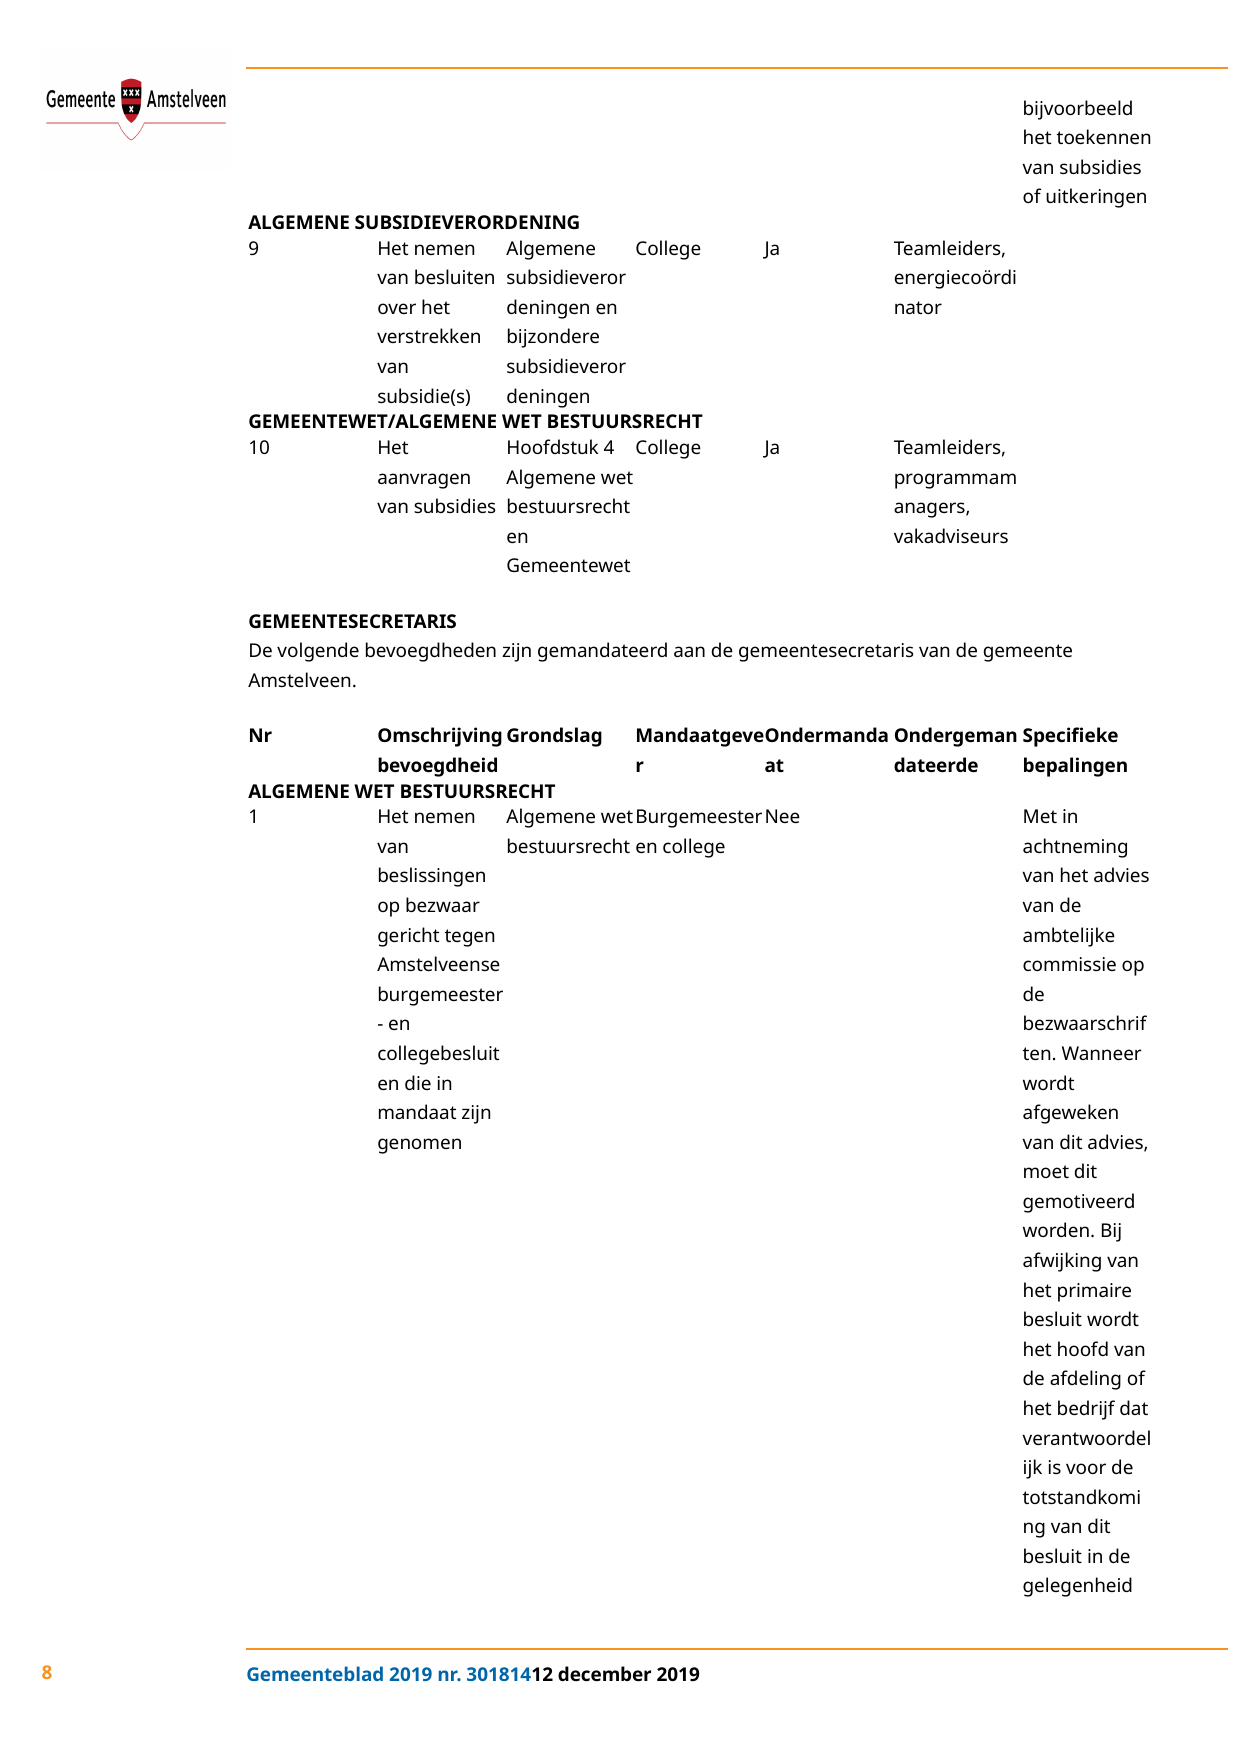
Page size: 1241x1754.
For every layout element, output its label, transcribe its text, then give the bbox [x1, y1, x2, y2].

table_cell Ondergemandateerde [894, 723, 1022, 778]
table_cell [635, 95, 764, 209]
table_cell [894, 804, 1022, 1598]
table_cell Ja [764, 235, 893, 409]
table_cell 10 [248, 434, 377, 578]
table_cell College [635, 235, 764, 409]
table_cell Hoofdstuk 4 Algemene wet bestuursrecht en Gemeentewet [506, 434, 635, 578]
table_cell [894, 95, 1022, 209]
table_cell [506, 95, 635, 209]
table_cell GEMEENTESECRETARIS De volgende bevoegdheden zijn gemandateerd aan de gemeentesecretaris van de gemeente Amstelveen. [248, 579, 1152, 722]
table_cell Algemene wet bestuursrecht [506, 804, 635, 1598]
table_cell Algemene subsidieverordeningen en bijzondere subsidieverordeningen [506, 235, 635, 409]
table_cell Ondermandaat [764, 723, 893, 778]
table_cell [377, 95, 506, 209]
table_cell Grondslag [506, 723, 635, 778]
table_cell Het nemen van besluiten over het verstrekken van subsidie(s) [377, 235, 506, 409]
table_cell College [635, 434, 764, 578]
table_cell [248, 95, 377, 209]
table_cell [764, 95, 893, 209]
table_cell Met in achtneming van het advies van de ambtelijke commissie op de bezwaarschriften. Wanneer wordt afgeweken van dit advies, moet dit gemotiveerd worden. Bij afwijking van het primaire besluit wordt het hoofd van de afdeling of het bedrijf dat verantwoordelijk is voor de totstandkoming van dit besluit in de gelegenheid [1023, 804, 1152, 1598]
table_cell GEMEENTEWET/ALGEMENE WET BESTUURSRECHT [248, 409, 1152, 434]
picture [41, 47, 231, 172]
table_cell Nr [248, 723, 377, 778]
table_cell Nee [764, 804, 893, 1598]
table_cell [1023, 434, 1152, 578]
table_cell Burgemeester en college [635, 804, 764, 1598]
table_cell Teamleiders, programmamanagers, vakadviseurs [894, 434, 1022, 578]
table_cell [1023, 235, 1152, 409]
table_cell bijvoorbeeld het toekennen van subsidies of uitkeringen [1023, 95, 1152, 209]
table_cell 1 [248, 804, 377, 1598]
table_cell Mandaatgever [635, 723, 764, 778]
table_cell ALGEMENE WET BESTUURSRECHT [248, 778, 1152, 803]
table_cell Specifieke bepalingen [1023, 723, 1152, 778]
table_cell Het nemen van beslissingen op bezwaar gericht tegen Amstelveense burgemeester- en collegebesluiten die in mandaat zijn genomen [377, 804, 506, 1598]
table_cell Teamleiders, energiecoördinator [894, 235, 1022, 409]
table_cell Ja [764, 434, 893, 578]
table_cell Het aanvragen van subsidies [377, 434, 506, 578]
table_cell ALGEMENE SUBSIDIEVERORDENING [248, 209, 1152, 235]
table_cell 9 [248, 235, 377, 409]
table_cell Omschrijving bevoegdheid [377, 723, 506, 778]
